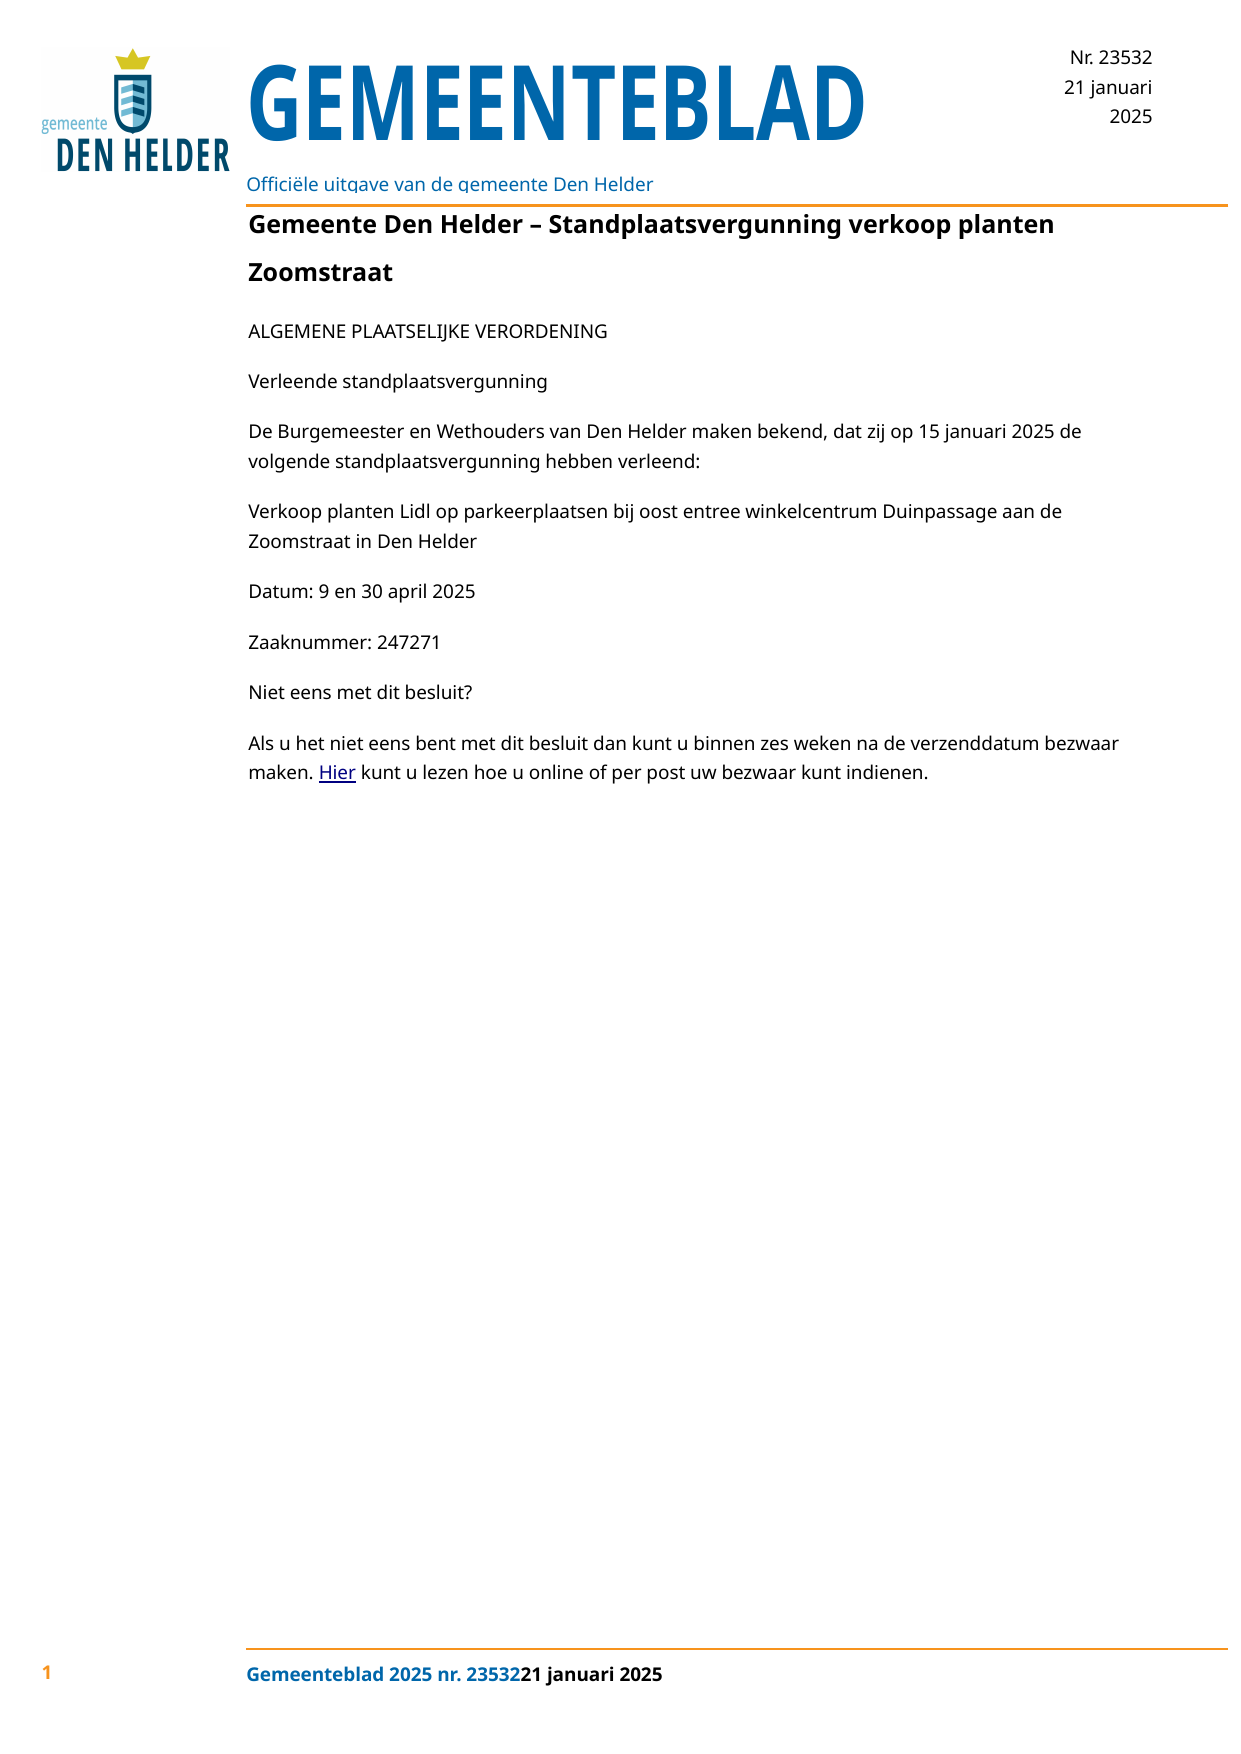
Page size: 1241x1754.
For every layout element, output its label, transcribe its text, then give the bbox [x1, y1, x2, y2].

picture [63, 144, 68, 165]
picture [130, 157, 135, 172]
text Gemeente Den Helder – Standplaatsvergunning verkoop planten Zoomstraat [248, 207, 1152, 288]
picture [100, 154, 106, 172]
text Niet eens met dit besluit? [248, 679, 1152, 705]
text Verkoop planten Lidl op parkeerplaatsen bij oost entree winkelcentrum Duinpassage aan de Zoomstraat in Den Helder [248, 499, 1152, 554]
text Zaaknummer: 247271 [248, 629, 1152, 655]
text De Burgemeester en Wethouders van Den Helder maken bekend, dat zij op 15 januari 2025 de volgende standplaatsvergunning hebben verleend: [248, 419, 1152, 474]
picture [220, 160, 224, 172]
text Als u het niet eens bent met dit besluit dan kunt u binnen zes weken na de verzenddatum bezwaar maken. Hier kunt u lezen hoe u online of per post uw bezwaar kunt indienen. [248, 730, 1152, 785]
picture [41, 47, 231, 172]
picture [182, 144, 187, 165]
text Verleende standplaatsvergunning [248, 368, 1152, 394]
text ALGEMENE PLAATSELIJKE VERORDENING [248, 318, 1152, 344]
text Datum: 9 en 30 april 2025 [248, 579, 1152, 604]
